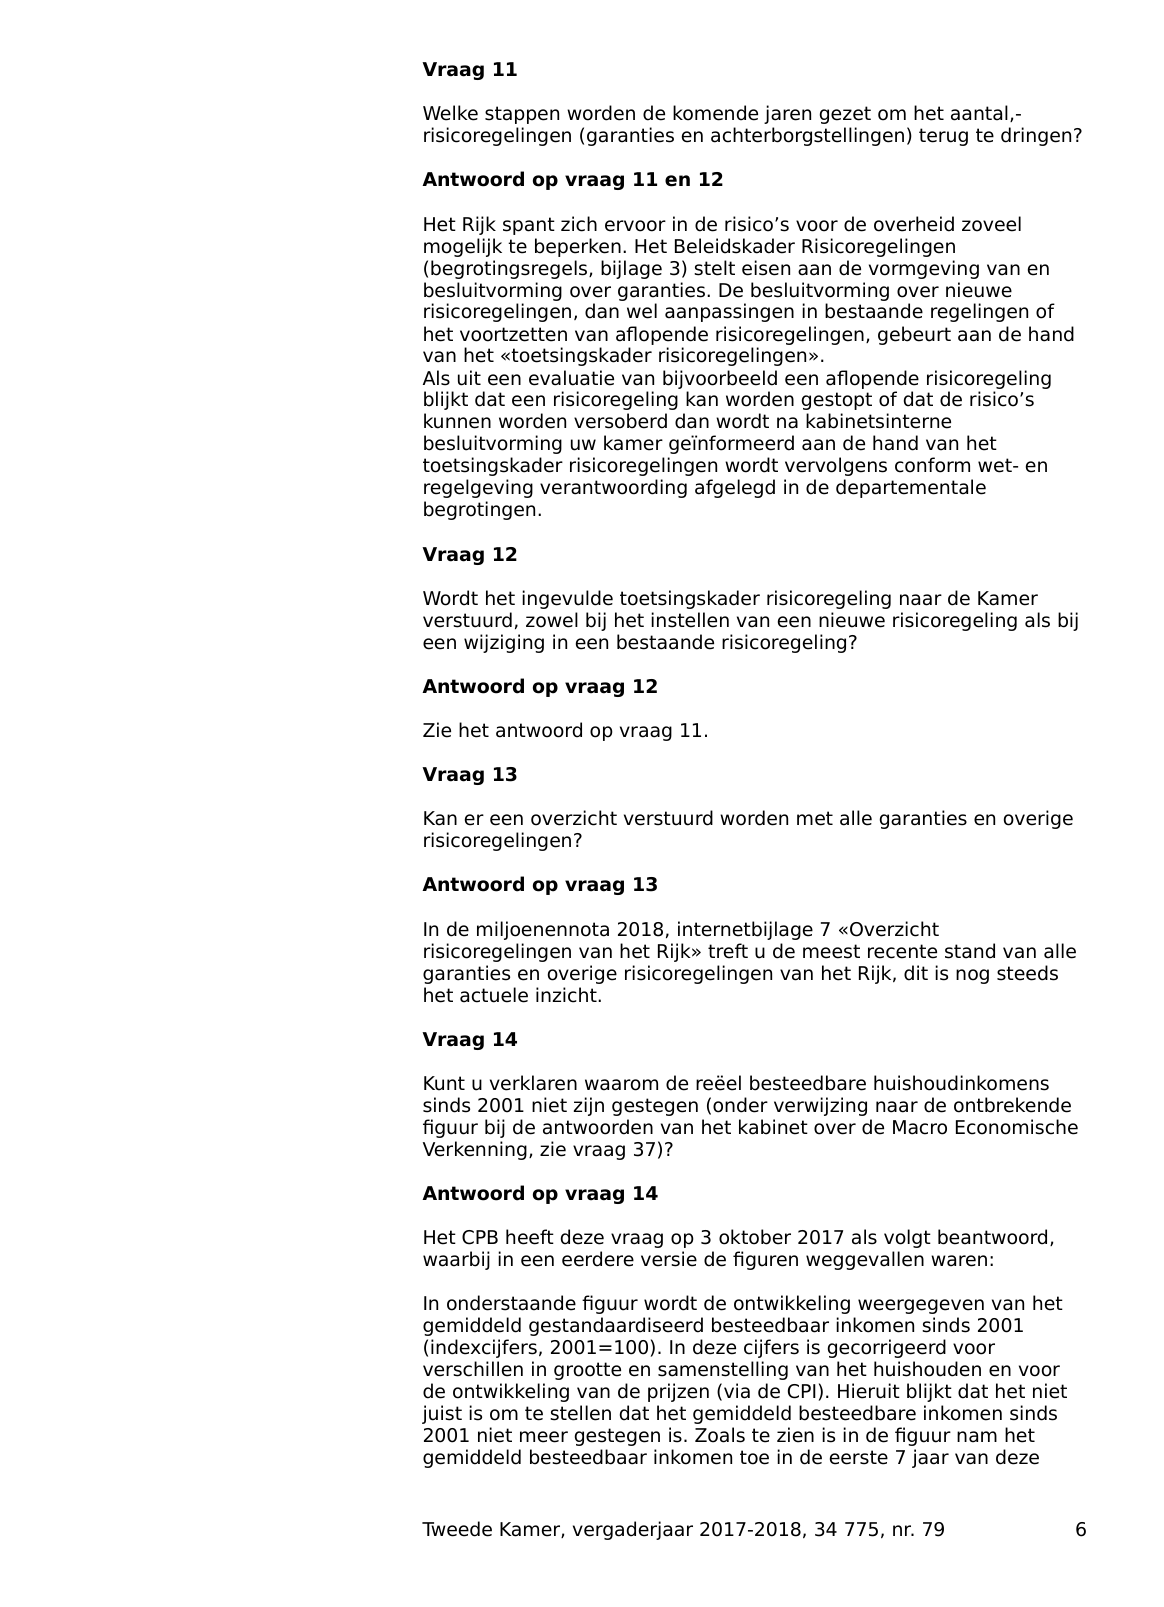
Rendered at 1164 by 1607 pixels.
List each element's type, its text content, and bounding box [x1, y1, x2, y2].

text Wordt het ingevulde toetsingskader risicoregeling naar de Kamer verstuurd, zowel bij het instellen van een nieuwe risicoregeling als bij een wijziging in een bestaande risicoregeling? [422, 588, 1087, 653]
text Kan er een overzicht verstuurd worden met alle garanties en overige risicoregelingen? [422, 808, 1087, 852]
subtitle Antwoord op vraag 13 [422, 874, 1087, 896]
subtitle Antwoord op vraag 12 [422, 676, 1087, 698]
text Het Rijk spant zich ervoor in de risico’s voor de overheid zoveel mogelijk te beperken. Het Beleidskader Risicoregelingen (begrotingsregels, bijlage 3) stelt eisen aan de vormgeving van en besluitvorming over garanties. De besluitvorming over nieuwe risicoregelingen, dan wel aanpassingen in bestaande regelingen of het voortzetten van aflopende risicoregelingen, gebeurt aan de hand van het «toetsingskader risicoregelingen». [422, 213, 1087, 367]
text Welke stappen worden de komende jaren gezet om het aantal,- risicoregelingen (garanties en achterborgstellingen) terug te dringen? [422, 103, 1087, 147]
text In de miljoenennota 2018, internetbijlage 7 «Overzicht risicoregelingen van het Rijk» treft u de meest recente stand van alle garanties en overige risicoregelingen van het Rijk, dit is nog steeds het actuele inzicht. [422, 918, 1087, 1006]
text Als uit een evaluatie van bijvoorbeeld een aflopende risicoregeling blijkt dat een risicoregeling kan worden gestopt of dat de risico’s kunnen worden versoberd dan wordt na kabinetsinterne besluitvorming uw kamer geïnformeerd aan de hand van het toetsingskader risicoregelingen wordt vervolgens conform wet- en regelgeving verantwoording afgelegd in de departementale begrotingen. [422, 367, 1087, 521]
text Kunt u verklaren waarom de reëel besteedbare huishoudinkomens sinds 2001 niet zijn gestegen (onder verwijzing naar de ontbrekende figuur bij de antwoorden van het kabinet over de Macro Economische Verkenning, zie vraag 37)? [422, 1073, 1087, 1161]
text Het CPB heeft deze vraag op 3 oktober 2017 als volgt beantwoord, waarbij in een eerdere versie de figuren weggevallen waren: [422, 1227, 1087, 1271]
subtitle Vraag 13 [422, 764, 1087, 786]
text Zie het antwoord op vraag 11. [422, 720, 1087, 742]
subtitle Antwoord op vraag 11 en 12 [422, 169, 1087, 191]
subtitle Vraag 12 [422, 543, 1087, 565]
subtitle Antwoord op vraag 14 [422, 1183, 1087, 1205]
subtitle Vraag 11 [422, 59, 1087, 81]
subtitle Vraag 14 [422, 1029, 1087, 1051]
text In onderstaande figuur wordt de ontwikkeling weergegeven van het gemiddeld gestandaardiseerd besteedbaar inkomen sinds 2001 (indexcijfers, 2001=100). In deze cijfers is gecorrigeerd voor verschillen in grootte en samenstelling van het huishouden en voor de ontwikkeling van de prijzen (via de CPI). Hieruit blijkt dat het niet juist is om te stellen dat het gemiddeld besteedbare inkomen sinds 2001 niet meer gestegen is. Zoals te zien is in de figuur nam het gemiddeld besteedbaar inkomen toe in de eerste 7 jaar van deze [422, 1293, 1087, 1469]
